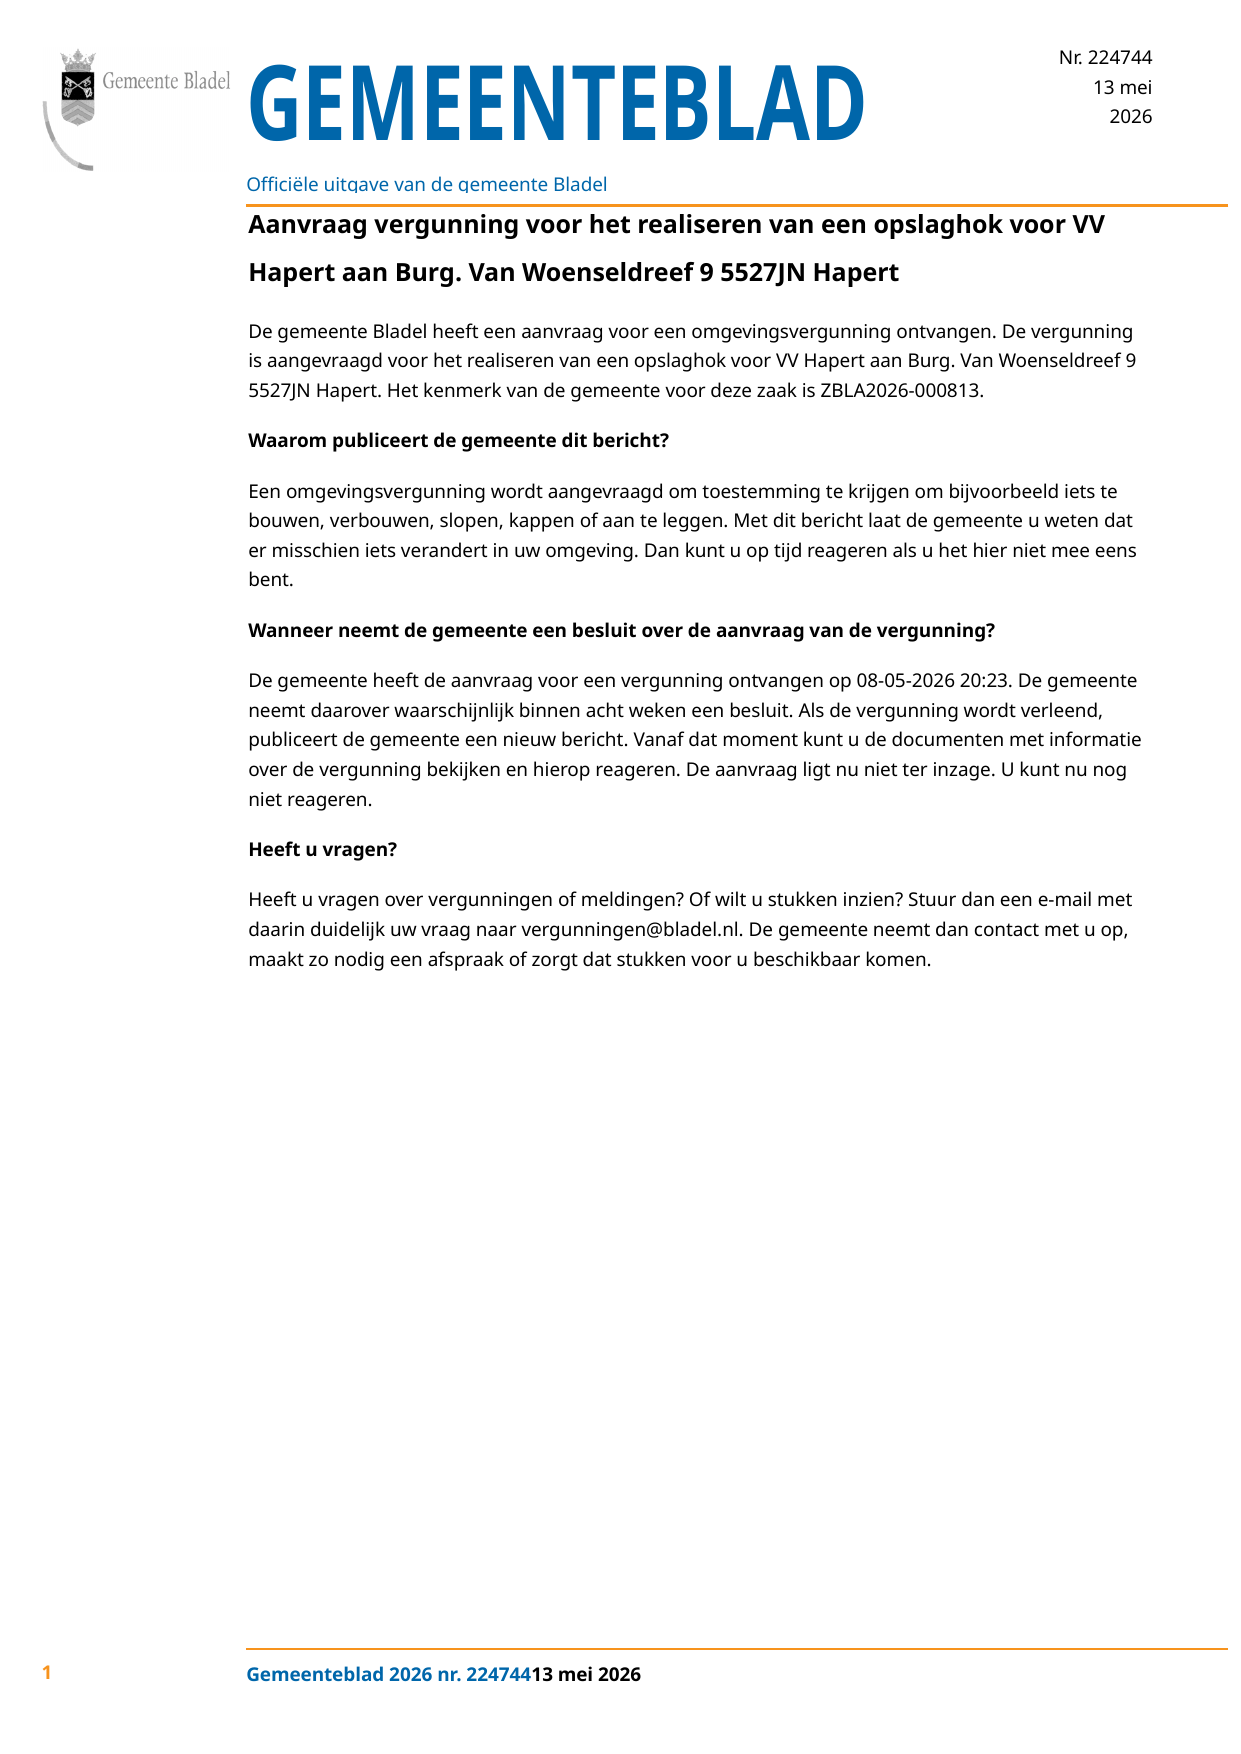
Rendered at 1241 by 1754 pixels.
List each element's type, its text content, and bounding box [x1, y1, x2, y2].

text Aanvraag vergunning voor het realiseren van een opslaghok voor VV Hapert aan Burg. Van Woenseldreef 9 5527JN Hapert [248, 207, 1152, 288]
text Heeft u vragen over vergunningen of meldingen? Of wilt u stukken inzien? Stuur dan een e-mail met daarin duidelijk uw vraag naar vergunningen@bladel.nl. De gemeente neemt dan contact met u op, maakt zo nodig een afspraak of zorgt dat stukken voor u beschikbaar komen. [248, 887, 1152, 972]
text Wanneer neemt de gemeente een besluit over de aanvraag van de vergunning? [248, 617, 1152, 643]
picture [41, 47, 231, 172]
text Heeft u vragen? [248, 836, 1152, 862]
text De gemeente heeft de aanvraag voor een vergunning ontvangen op 08-05-2026 20:23. De gemeente neemt daarover waarschijnlijk binnen acht weken een besluit. Als de vergunning wordt verleend, publiceert de gemeente een nieuw bericht. Vanaf dat moment kunt u de documenten met informatie over de vergunning bekijken en hierop reageren. De aanvraag ligt nu niet ter inzage. U kunt nu nog niet reageren. [248, 667, 1152, 812]
text De gemeente Bladel heeft een aanvraag voor een omgevingsvergunning ontvangen. De vergunning is aangevraagd voor het realiseren van een opslaghok voor VV Hapert aan Burg. Van Woenseldreef 9 5527JN Hapert. Het kenmerk van de gemeente voor deze zaak is ZBLA2026-000813. [248, 318, 1152, 403]
text Waarom publiceert de gemeente dit bericht? [248, 427, 1152, 453]
text Een omgevingsvergunning wordt aangevraagd om toestemming te krijgen om bijvoorbeeld iets te bouwen, verbouwen, slopen, kappen of aan te leggen. Met dit bericht laat de gemeente u weten dat er misschien iets verandert in uw omgeving. Dan kunt u op tijd reageren als u het hier niet mee eens bent. [248, 478, 1152, 592]
